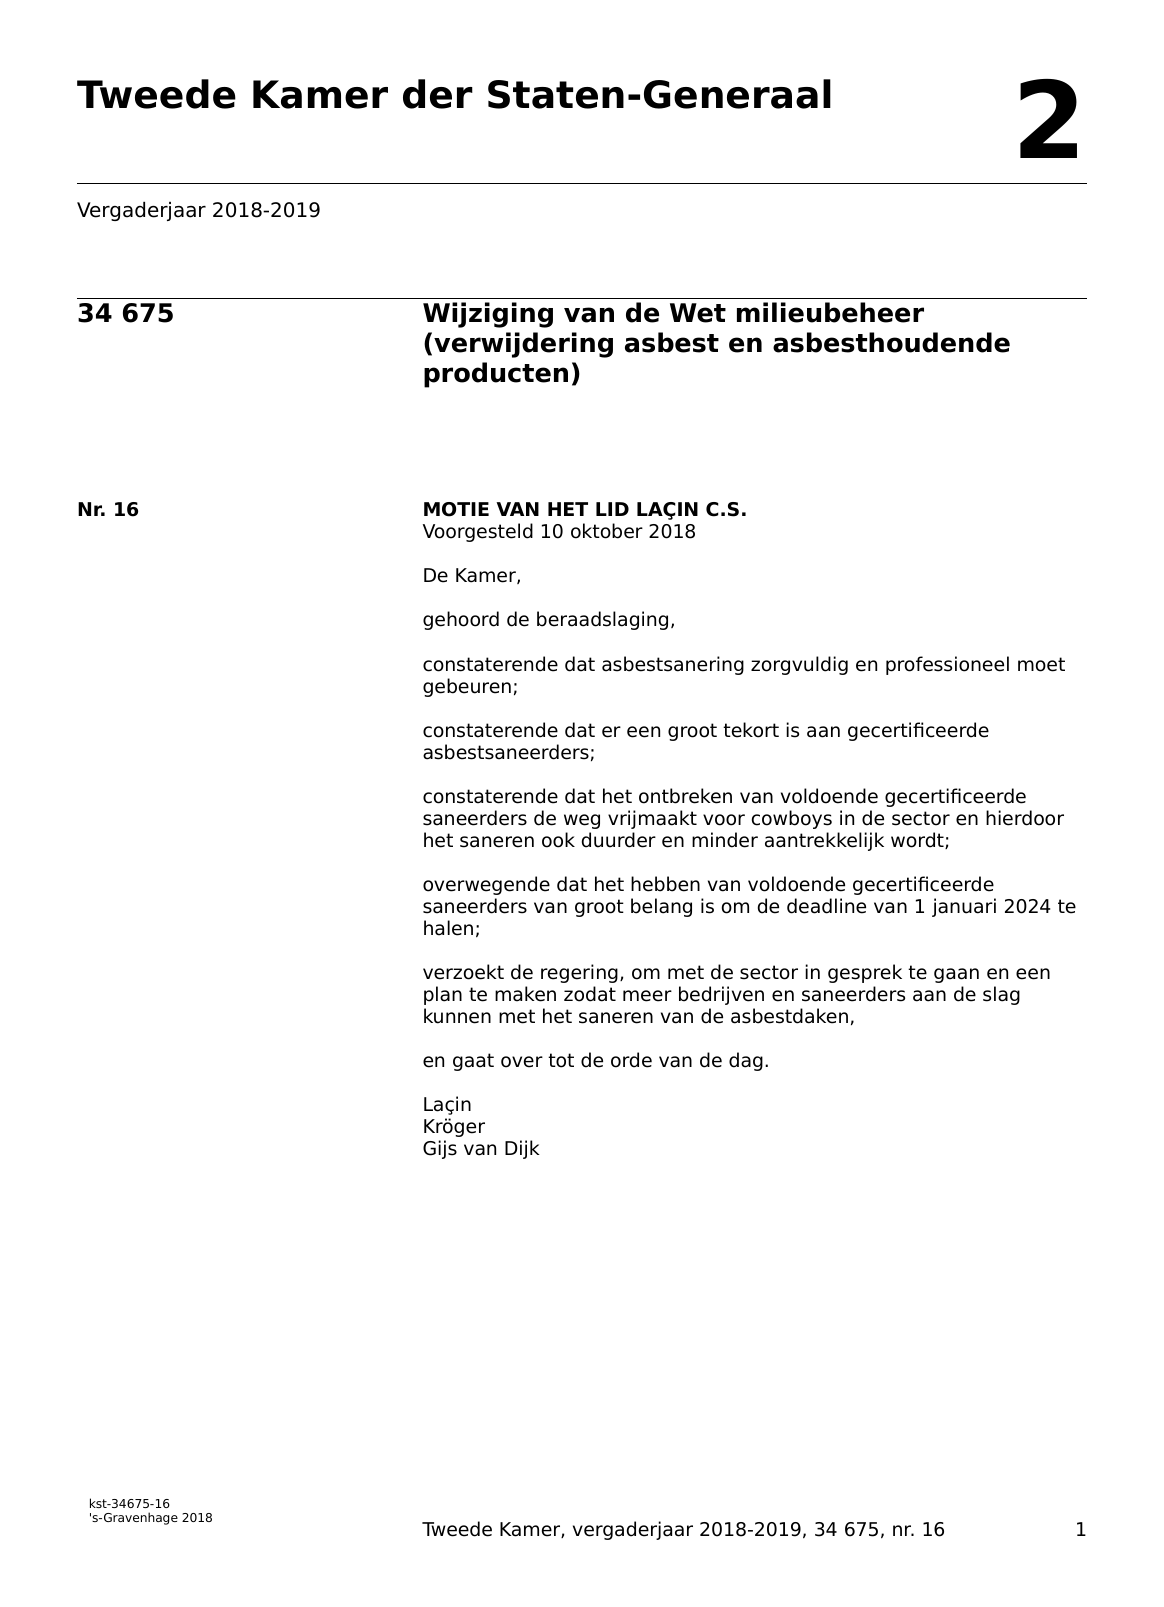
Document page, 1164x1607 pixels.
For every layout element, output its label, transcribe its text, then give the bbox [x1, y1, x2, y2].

subtitle Nr. 16 MOTIE VAN HET LID LAÇIN C.S. [77, 499, 1087, 521]
text kst-34675-16 [88, 1497, 323, 1511]
text De Kamer, [422, 565, 1087, 587]
text verzoekt de regering, om met de sector in gesprek te gaan en een plan te maken zodat meer bedrijven en saneerders aan de slag kunnen met het saneren van de asbestdaken, [422, 962, 1087, 1028]
text 's-Gravenhage 2018 [88, 1511, 323, 1525]
table_header 2 [886, 59, 1087, 183]
text gehoord de beraadslaging, [422, 609, 1087, 631]
text overwegende dat het hebben van voldoende gecertificeerde saneerders van groot belang is om de deadline van 1 januari 2024 te halen; [422, 874, 1087, 940]
text en gaat over tot de orde van de dag. [422, 1050, 1087, 1072]
text constaterende dat asbestsanering zorgvuldig en professioneel moet gebeuren; [422, 653, 1087, 697]
table_cell Vergaderjaar 2018-2019 [77, 184, 1087, 298]
subtitle 34 675 Wijziging van de Wet milieubeheer (verwijdering asbest en asbesthoudende producten) [77, 299, 1087, 388]
text Voorgesteld 10 oktober 2018 [422, 521, 1087, 543]
text Gijs van Dijk [422, 1138, 1087, 1160]
text Kröger [422, 1116, 1087, 1138]
text constaterende dat er een groot tekort is aan gecertificeerde asbestsaneerders; [422, 720, 1087, 764]
table_header Tweede Kamer der Staten-Generaal [77, 59, 886, 183]
text constaterende dat het ontbreken van voldoende gecertificeerde saneerders de weg vrijmaakt voor cowboys in de sector en hierdoor het saneren ook duurder en minder aantrekkelijk wordt; [422, 786, 1087, 852]
text Laçin [422, 1094, 1087, 1116]
